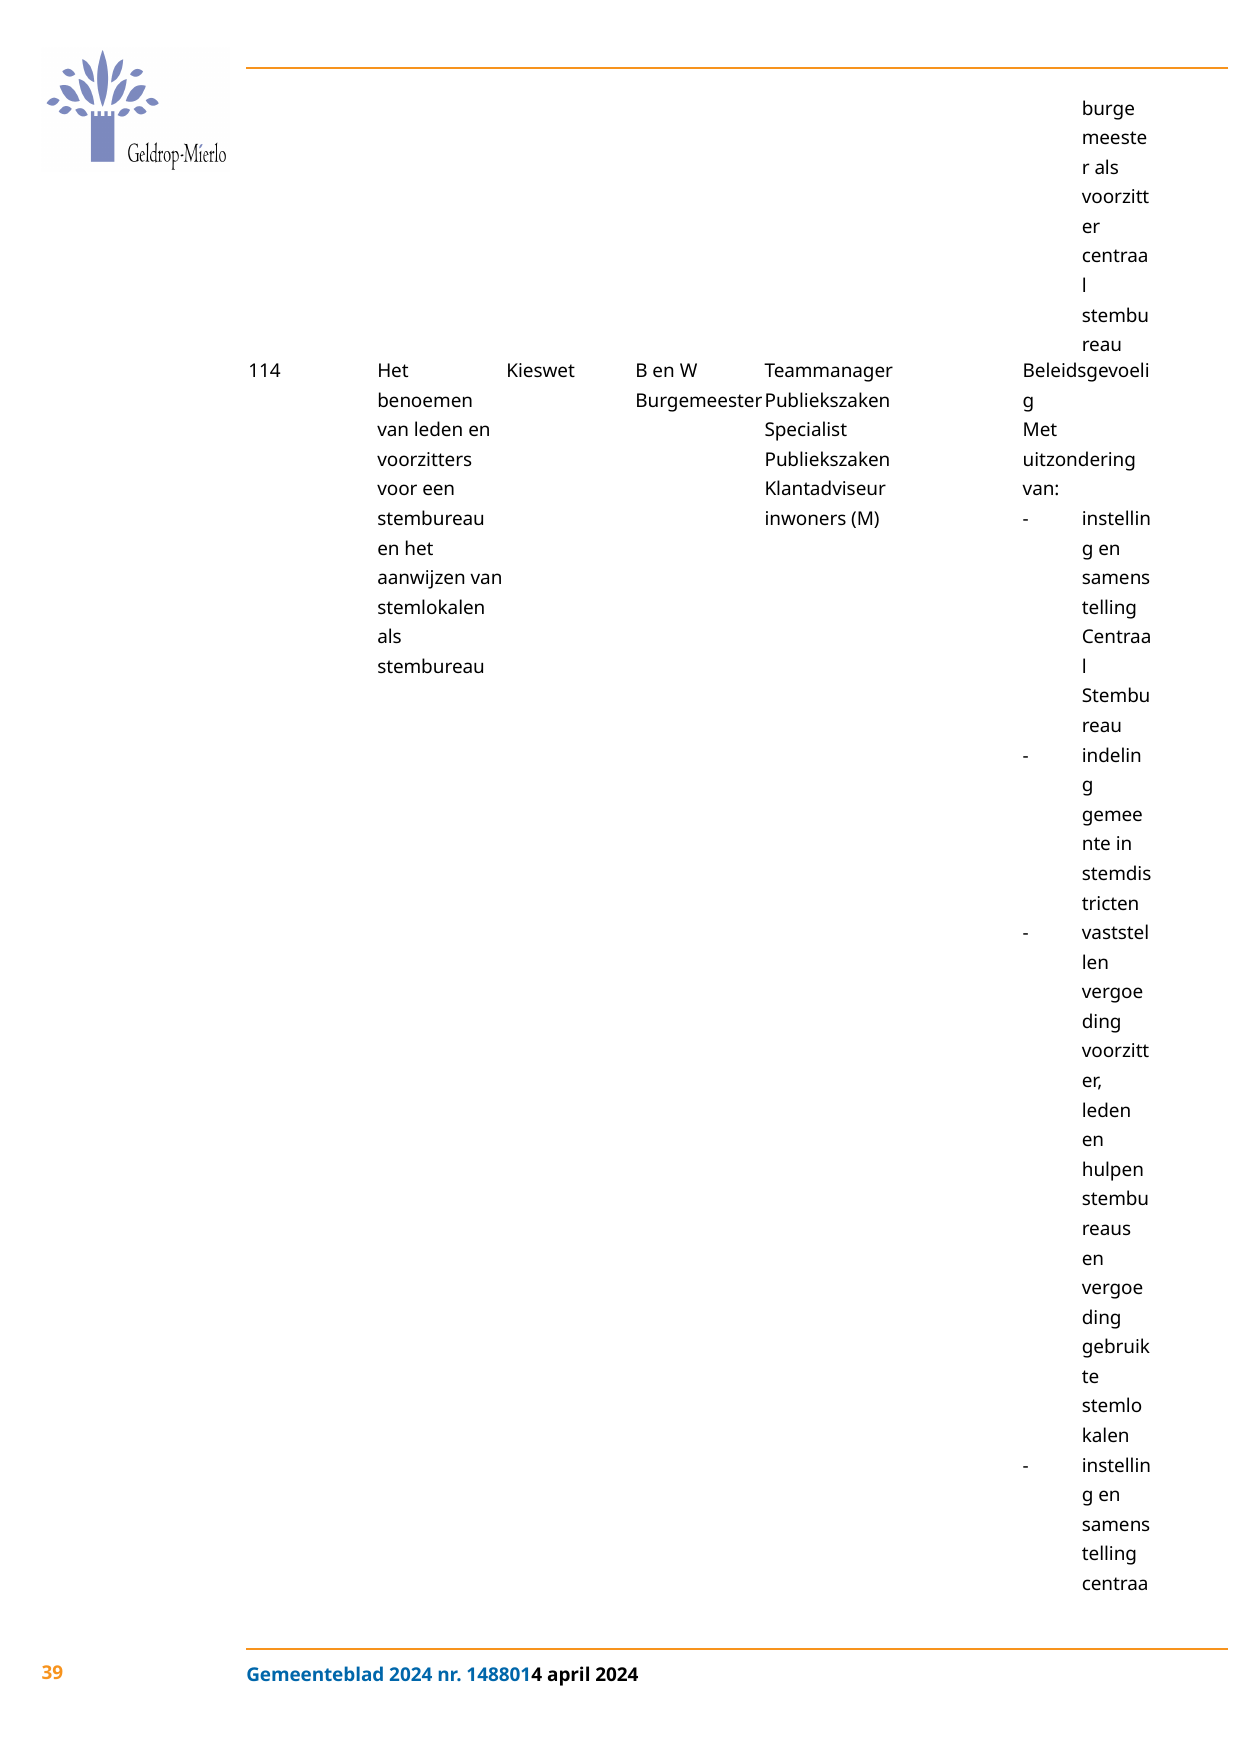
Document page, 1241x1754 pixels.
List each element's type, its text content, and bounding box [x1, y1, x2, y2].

table_cell Teammanager Publiekszaken Specialist Publiekszaken Klantadviseur inwoners (M) [764, 357, 893, 1596]
table_cell [894, 357, 1022, 1596]
table_cell [635, 95, 764, 357]
table_cell Beleidsgevoelig Met uitzondering van: instelling en samenstelling Centraal Stembureau indeling gemeente in stemdistricten vaststellen vergoeding voorzitter, leden en hulpen stembureaus en vergoeding gebruikte stemlokalen instelling en samenstelling centraa [1023, 357, 1152, 1596]
table_cell Het benoemen van leden en voorzitters voor een stembureau en het aanwijzen van stemlokalen als stembureau [377, 357, 506, 1596]
picture [41, 47, 231, 172]
table_cell Kieswet [506, 357, 635, 1596]
table_cell [248, 95, 377, 357]
table_cell 114 [248, 357, 377, 1596]
table_cell [894, 95, 1022, 357]
table_cell burgemeester als voorzitter centraal stembureau [1023, 95, 1152, 357]
table_cell [764, 95, 893, 357]
table_cell [506, 95, 635, 357]
table_cell B en W Burgemeester [635, 357, 764, 1596]
table_cell [377, 95, 506, 357]
